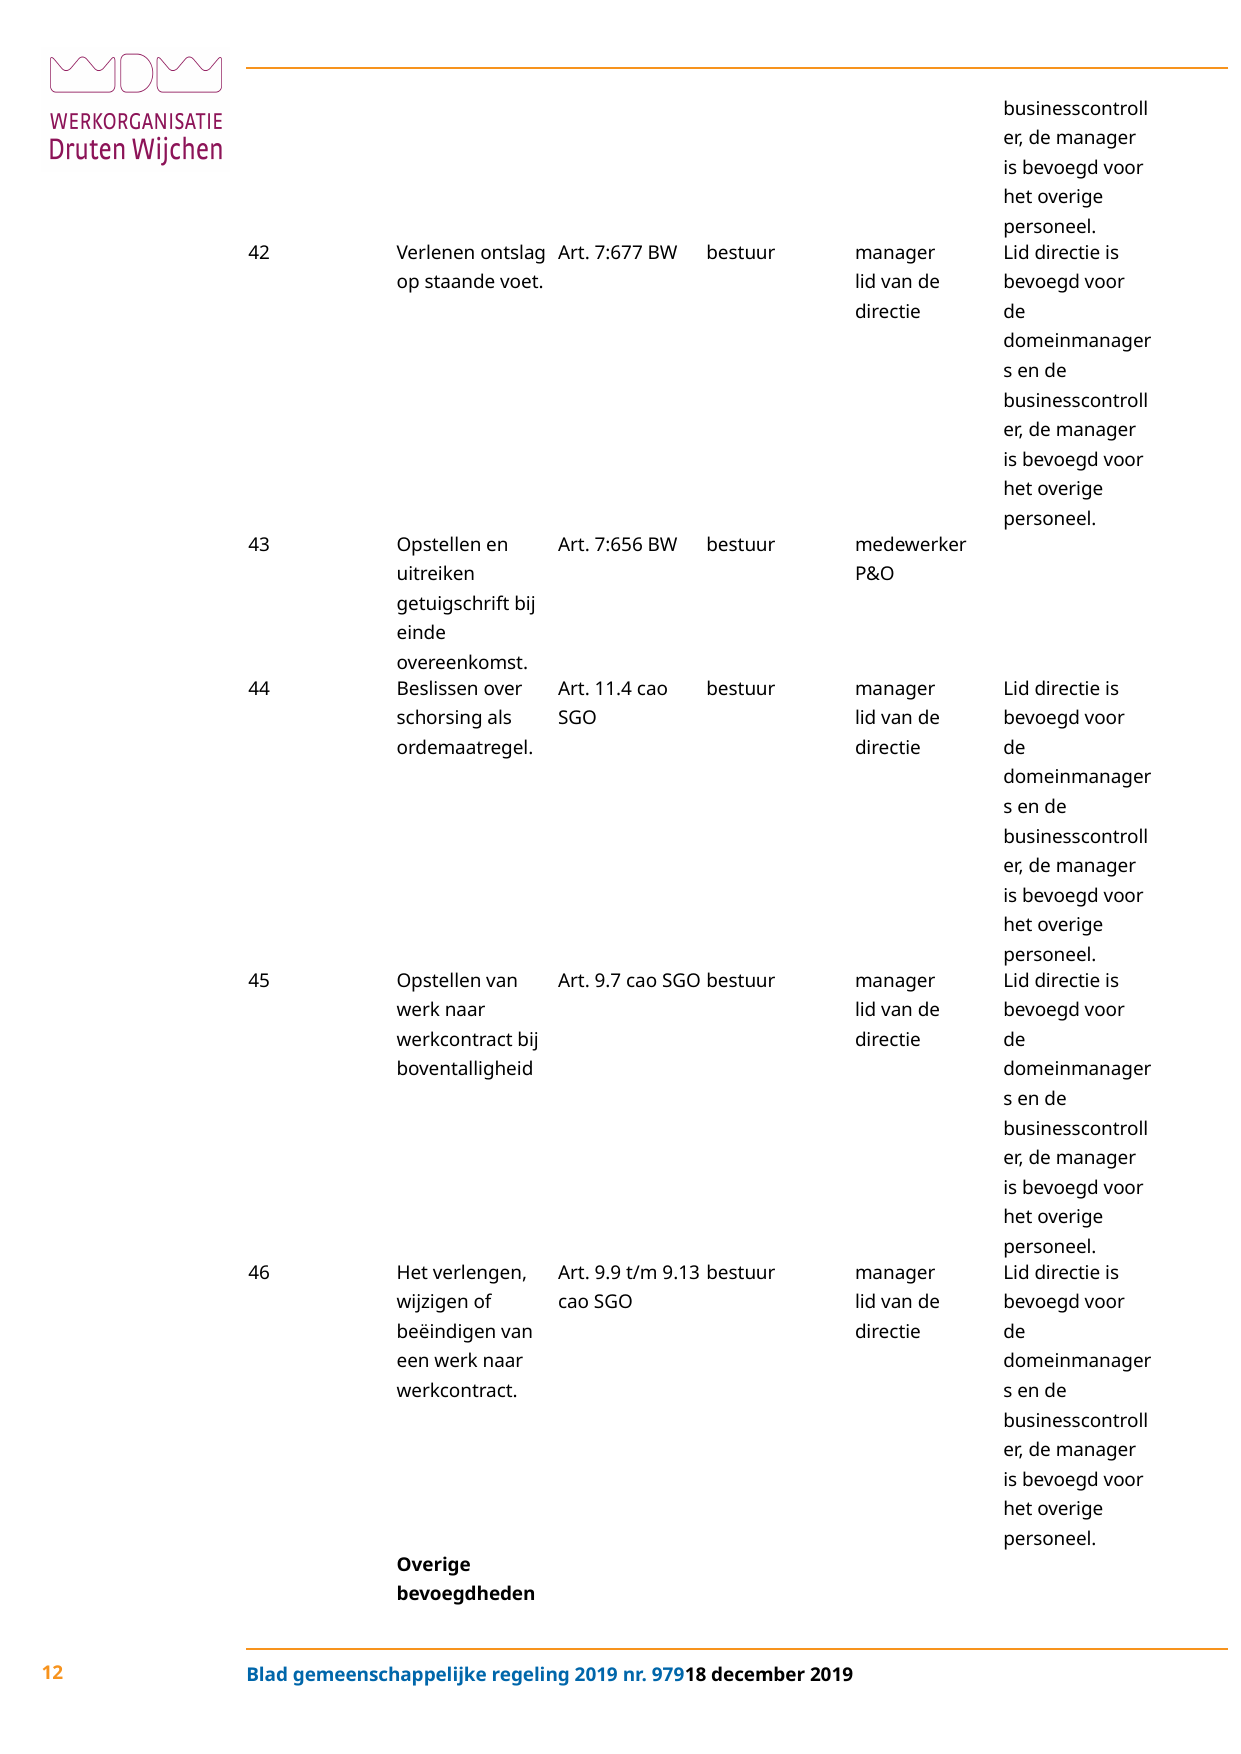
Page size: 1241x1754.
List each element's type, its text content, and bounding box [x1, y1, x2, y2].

table_cell [396, 95, 558, 239]
table_cell Lid directie is bevoegd voor de domeinmanagers en de businesscontroller, de manager is bevoegd voor het overige personeel. [1003, 1259, 1152, 1551]
table_cell Art. 9.9 t/m 9.13 cao SGO [558, 1259, 706, 1551]
table_cell bestuur [706, 239, 855, 531]
table_cell medewerker P&O [855, 531, 1003, 675]
table_cell manager lid van de directie [855, 239, 1003, 531]
table_cell bestuur [706, 1259, 855, 1551]
table_cell 43 [248, 531, 396, 675]
table_cell [1003, 531, 1152, 675]
table_cell manager lid van de directie [855, 967, 1003, 1259]
table_cell [706, 95, 855, 239]
table_cell Verlenen ontslag op staande voet. [396, 239, 558, 531]
table_cell [248, 95, 396, 239]
table_cell 46 [248, 1259, 396, 1551]
table_cell bestuur [706, 967, 855, 1259]
table_cell [248, 1551, 396, 1606]
table_cell manager lid van de directie [855, 675, 1003, 967]
table_cell Opstellen van werk naar werkcontract bij boventalligheid [396, 967, 558, 1259]
table_cell [558, 95, 706, 239]
table_cell Lid directie is bevoegd voor de domeinmanagers en de businesscontroller, de manager is bevoegd voor het overige personeel. [1003, 967, 1152, 1259]
table_cell 44 [248, 675, 396, 967]
table_cell [855, 1551, 1003, 1606]
table_cell Beslissen over schorsing als ordemaatregel. [396, 675, 558, 967]
table_cell bestuur [706, 675, 855, 967]
table_cell Art. 7:656 BW [558, 531, 706, 675]
table_cell [1003, 1551, 1152, 1606]
table_cell [855, 95, 1003, 239]
table_cell Lid directie is bevoegd voor de domeinmanagers en de businesscontroller, de manager is bevoegd voor het overige personeel. [1003, 239, 1152, 531]
table_cell [706, 1551, 855, 1606]
table_cell 42 [248, 239, 396, 531]
picture [41, 47, 231, 172]
table_cell Art. 7:677 BW [558, 239, 706, 531]
table_cell Het verlengen, wijzigen of beëindigen van een werk naar werkcontract. [396, 1259, 558, 1551]
table_cell Opstellen en uitreiken getuigschrift bij einde overeenkomst. [396, 531, 558, 675]
table_cell bestuur [706, 531, 855, 675]
table_cell businesscontroller, de manager is bevoegd voor het overige personeel. [1003, 95, 1152, 239]
table_cell Lid directie is bevoegd voor de domeinmanagers en de businesscontroller, de manager is bevoegd voor het overige personeel. [1003, 675, 1152, 967]
table_cell Art. 9.7 cao SGO [558, 967, 706, 1259]
table_cell Overige bevoegdheden [396, 1551, 558, 1606]
table_cell [558, 1551, 706, 1606]
table_cell 45 [248, 967, 396, 1259]
table_cell manager lid van de directie [855, 1259, 1003, 1551]
table_cell Art. 11.4 cao SGO [558, 675, 706, 967]
